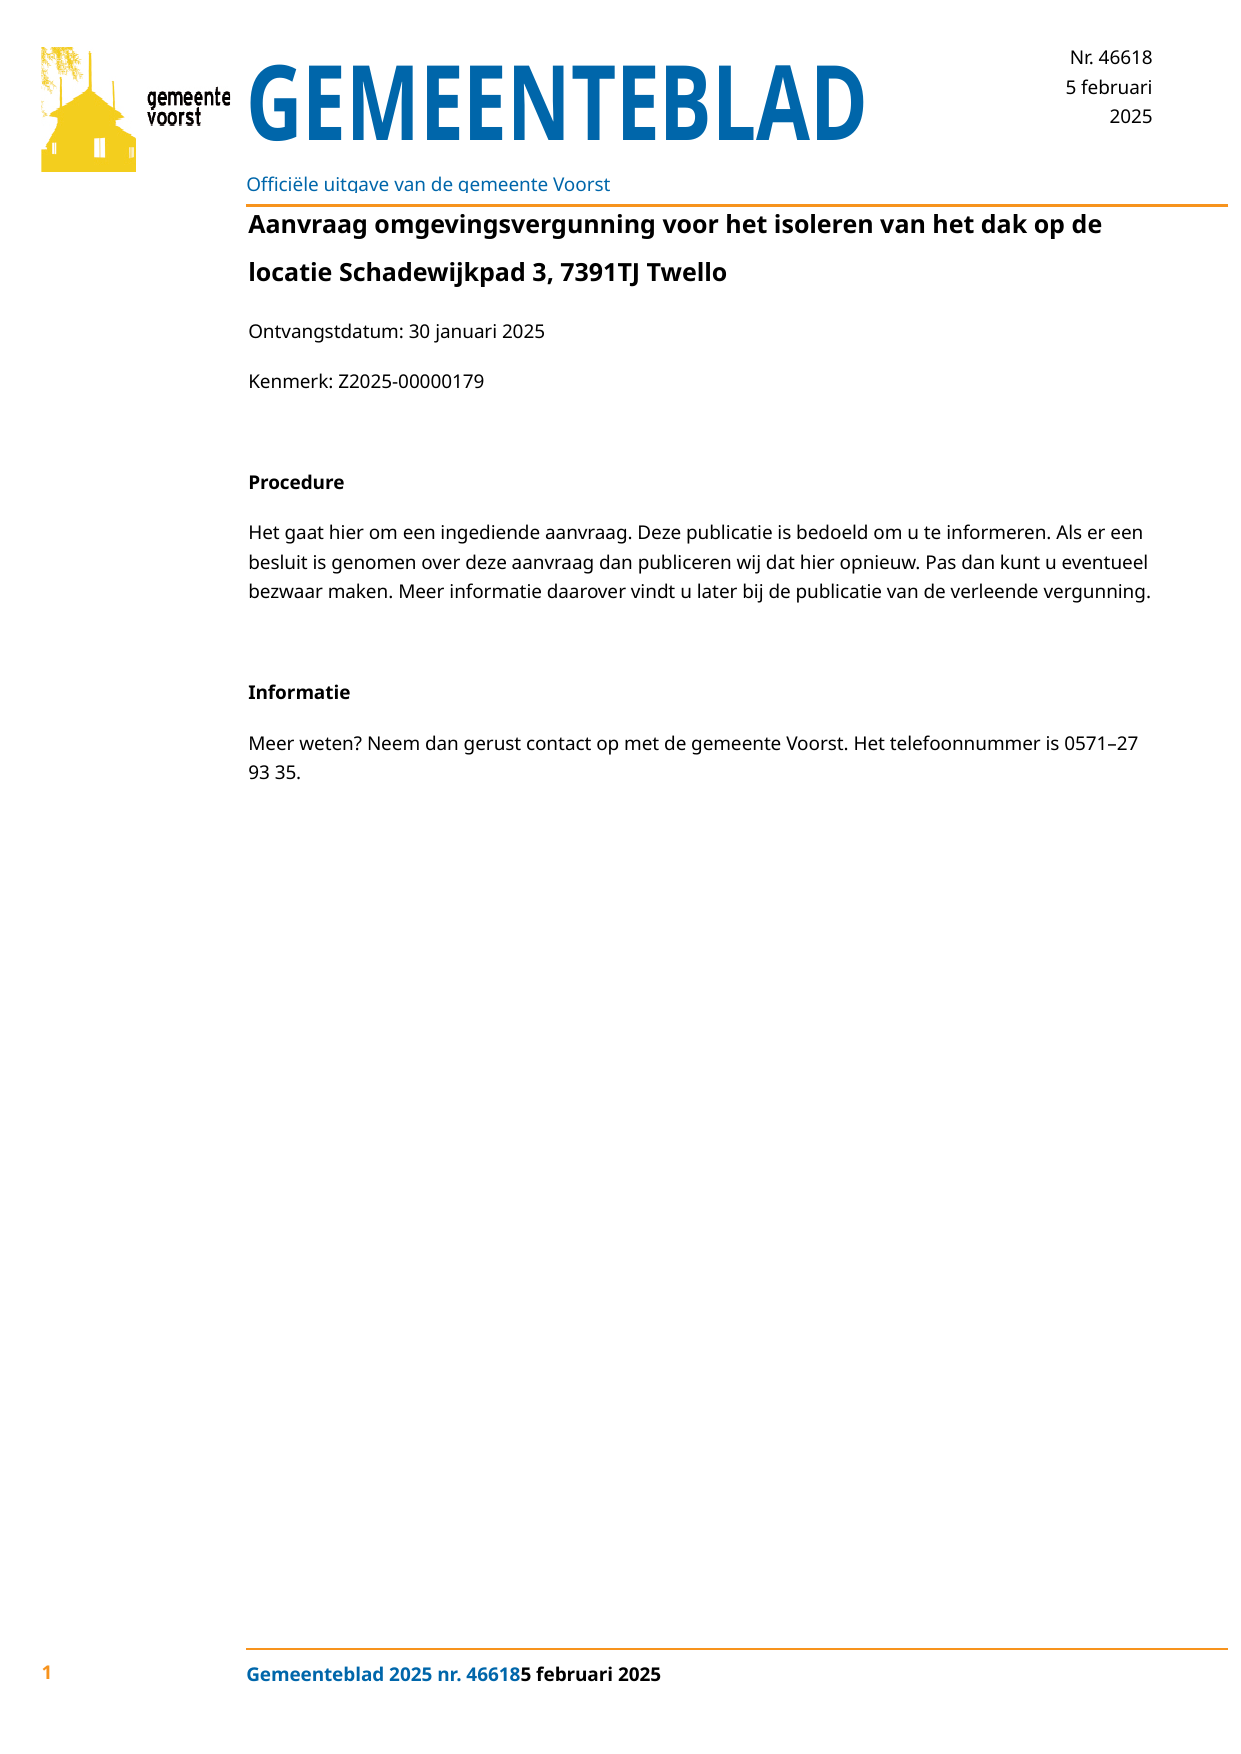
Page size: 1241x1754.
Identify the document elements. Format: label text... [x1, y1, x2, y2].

picture [41, 47, 231, 172]
text Ontvangstdatum: 30 januari 2025 [248, 318, 1152, 344]
text Kenmerk: Z2025-00000179 [248, 368, 1152, 394]
text Procedure [248, 469, 1152, 495]
text Informatie [248, 679, 1152, 705]
text Meer weten? Neem dan gerust contact op met de gemeente Voorst. Het telefoonnummer is 0571–27 93 35. [248, 730, 1152, 785]
text Het gaat hier om een ingediende aanvraag. Deze publicatie is bedoeld om u te informeren. Als er een besluit is genomen over deze aanvraag dan publiceren wij dat hier opnieuw. Pas dan kunt u eventueel bezwaar maken. Meer informatie daarover vindt u later bij de publicatie van de verleende vergunning. [248, 519, 1152, 604]
text Aanvraag omgevingsvergunning voor het isoleren van het dak op de locatie Schadewijkpad 3, 7391TJ Twello [248, 207, 1152, 288]
